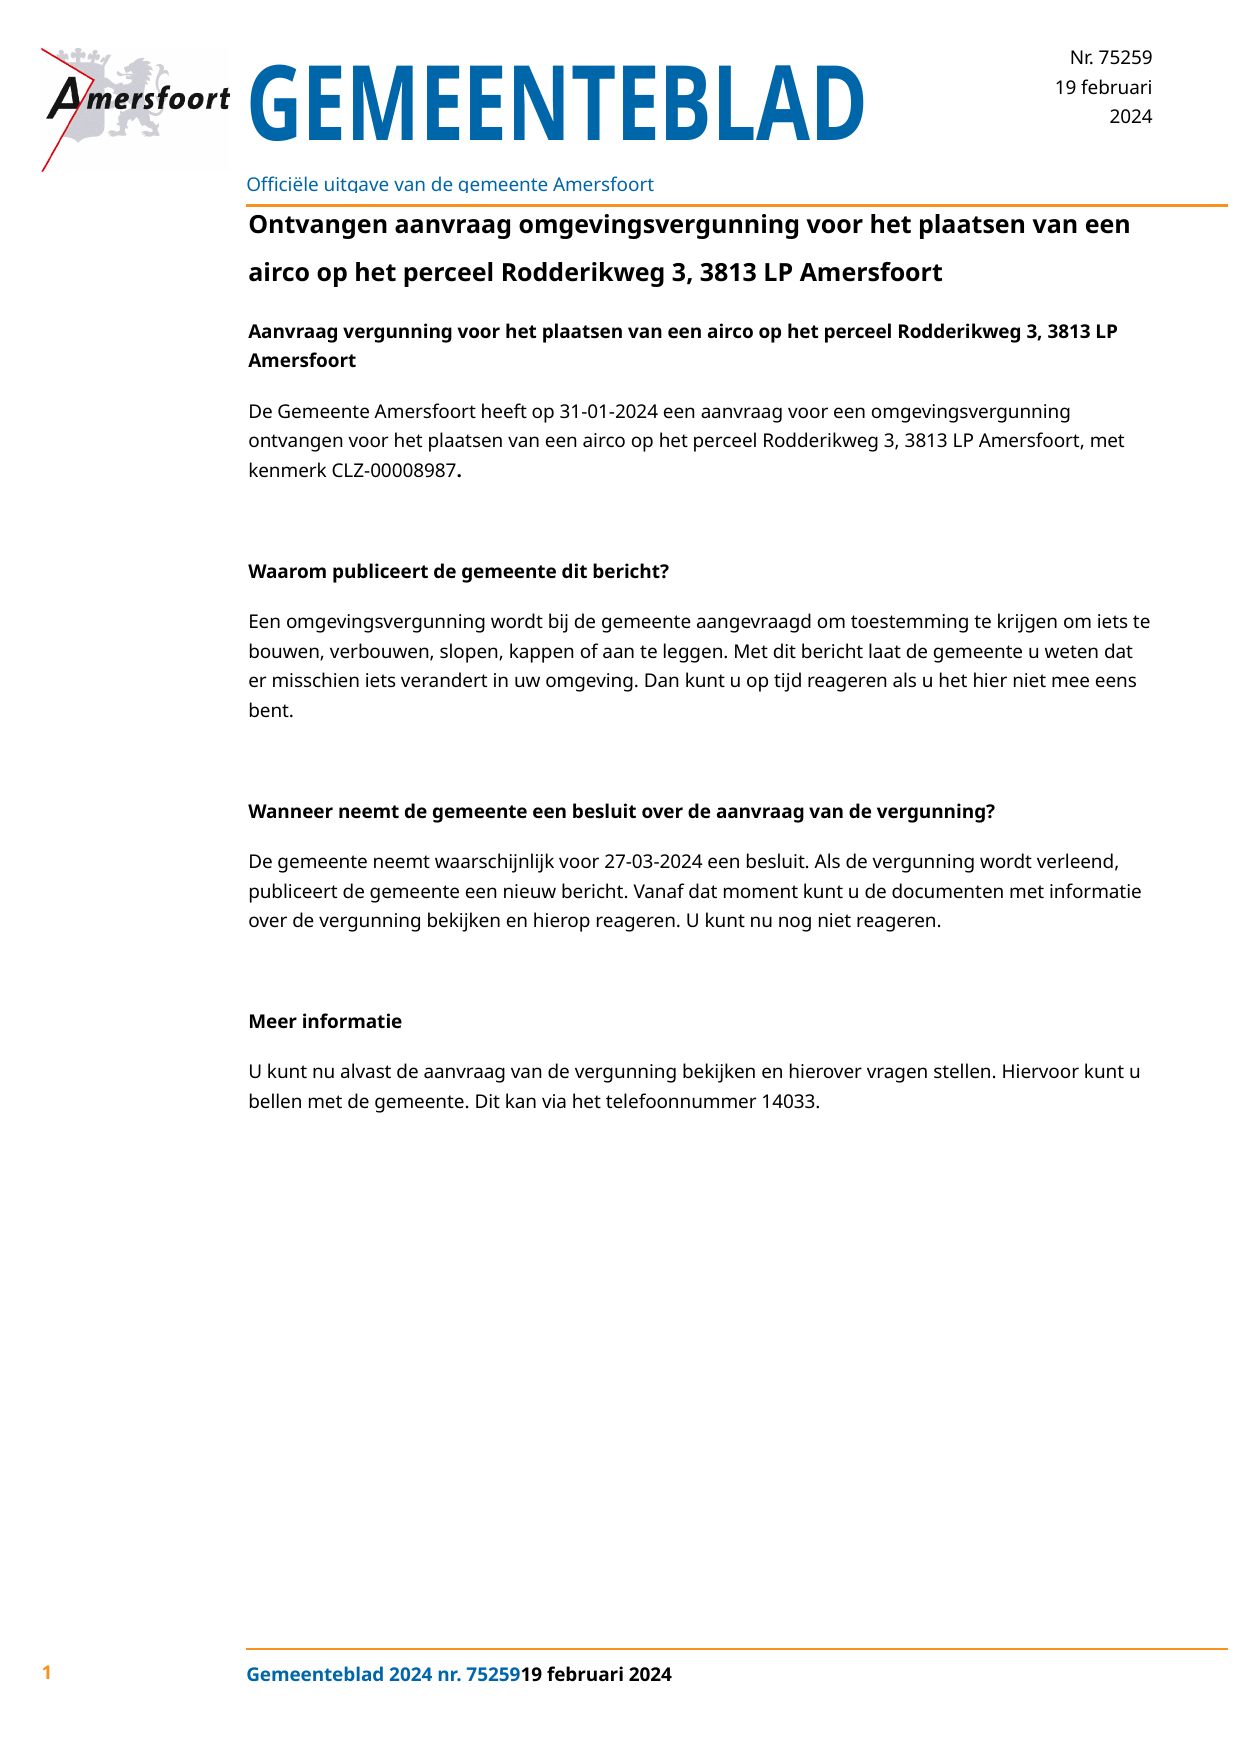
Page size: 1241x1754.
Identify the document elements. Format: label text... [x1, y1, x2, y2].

text Een omgevingsvergunning wordt bij de gemeente aangevraagd om toestemming te krijgen om iets te bouwen, verbouwen, slopen, kappen of aan te leggen. Met dit bericht laat de gemeente u weten dat er misschien iets verandert in uw omgeving. Dan kunt u op tijd reageren als u het hier niet mee eens bent. [248, 608, 1152, 723]
picture [41, 47, 231, 172]
text Ontvangen aanvraag omgevingsvergunning voor het plaatsen van een airco op het perceel Rodderikweg 3, 3813 LP Amersfoort [248, 207, 1152, 288]
text Wanneer neemt de gemeente een besluit over de aanvraag van de vergunning? [248, 798, 1152, 824]
text Meer informatie [248, 1008, 1152, 1034]
text U kunt nu alvast de aanvraag van de vergunning bekijken en hierover vragen stellen. Hiervoor kunt u bellen met de gemeente. Dit kan via het telefoonnummer 14033. [248, 1059, 1152, 1114]
text Aanvraag vergunning voor het plaatsen van een airco op het perceel Rodderikweg 3, 3813 LP Amersfoort [248, 318, 1152, 373]
text De gemeente neemt waarschijnlijk voor 27-03-2024 een besluit. Als de vergunning wordt verleend, publiceert de gemeente een nieuw bericht. Vanaf dat moment kunt u de documenten met informatie over de vergunning bekijken en hierop reageren. U kunt nu nog niet reageren. [248, 848, 1152, 933]
text Waarom publiceert de gemeente dit bericht? [248, 558, 1152, 584]
text De Gemeente Amersfoort heeft op 31-01-2024 een aanvraag voor een omgevingsvergunning ontvangen voor het plaatsen van een airco op het perceel Rodderikweg 3, 3813 LP Amersfoort, met kenmerk CLZ-00008987. [248, 398, 1152, 483]
